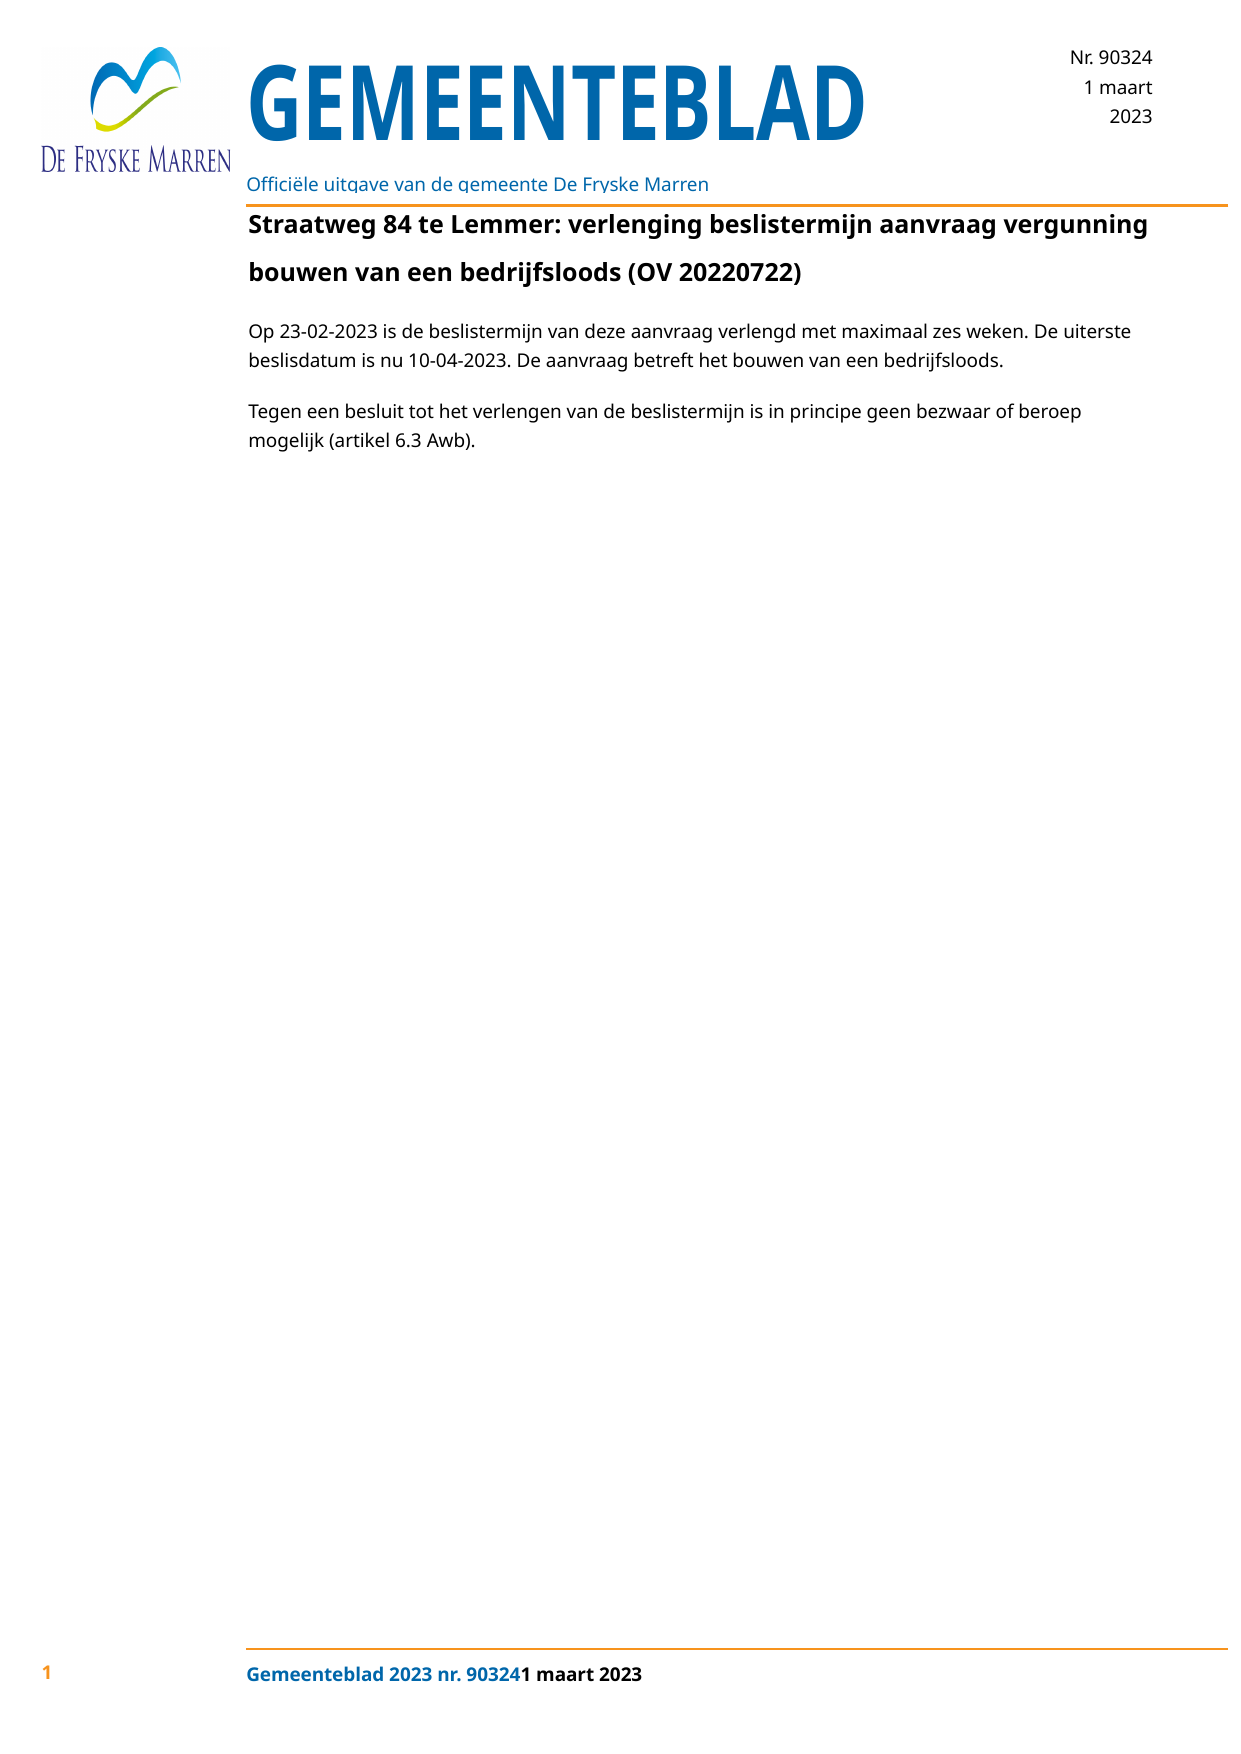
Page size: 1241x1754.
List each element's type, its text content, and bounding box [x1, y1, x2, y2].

text Straatweg 84 te Lemmer: verlenging beslistermijn aanvraag vergunning bouwen van een bedrijfsloods (OV 20220722) [248, 207, 1152, 288]
picture [41, 47, 231, 172]
text Op 23-02-2023 is de beslistermijn van deze aanvraag verlengd met maximaal zes weken. De uiterste beslisdatum is nu 10-04-2023. De aanvraag betreft het bouwen van een bedrijfsloods. [248, 318, 1152, 373]
text Tegen een besluit tot het verlengen van de beslistermijn is in principe geen bezwaar of beroep mogelijk (artikel 6.3 Awb). [248, 398, 1152, 453]
